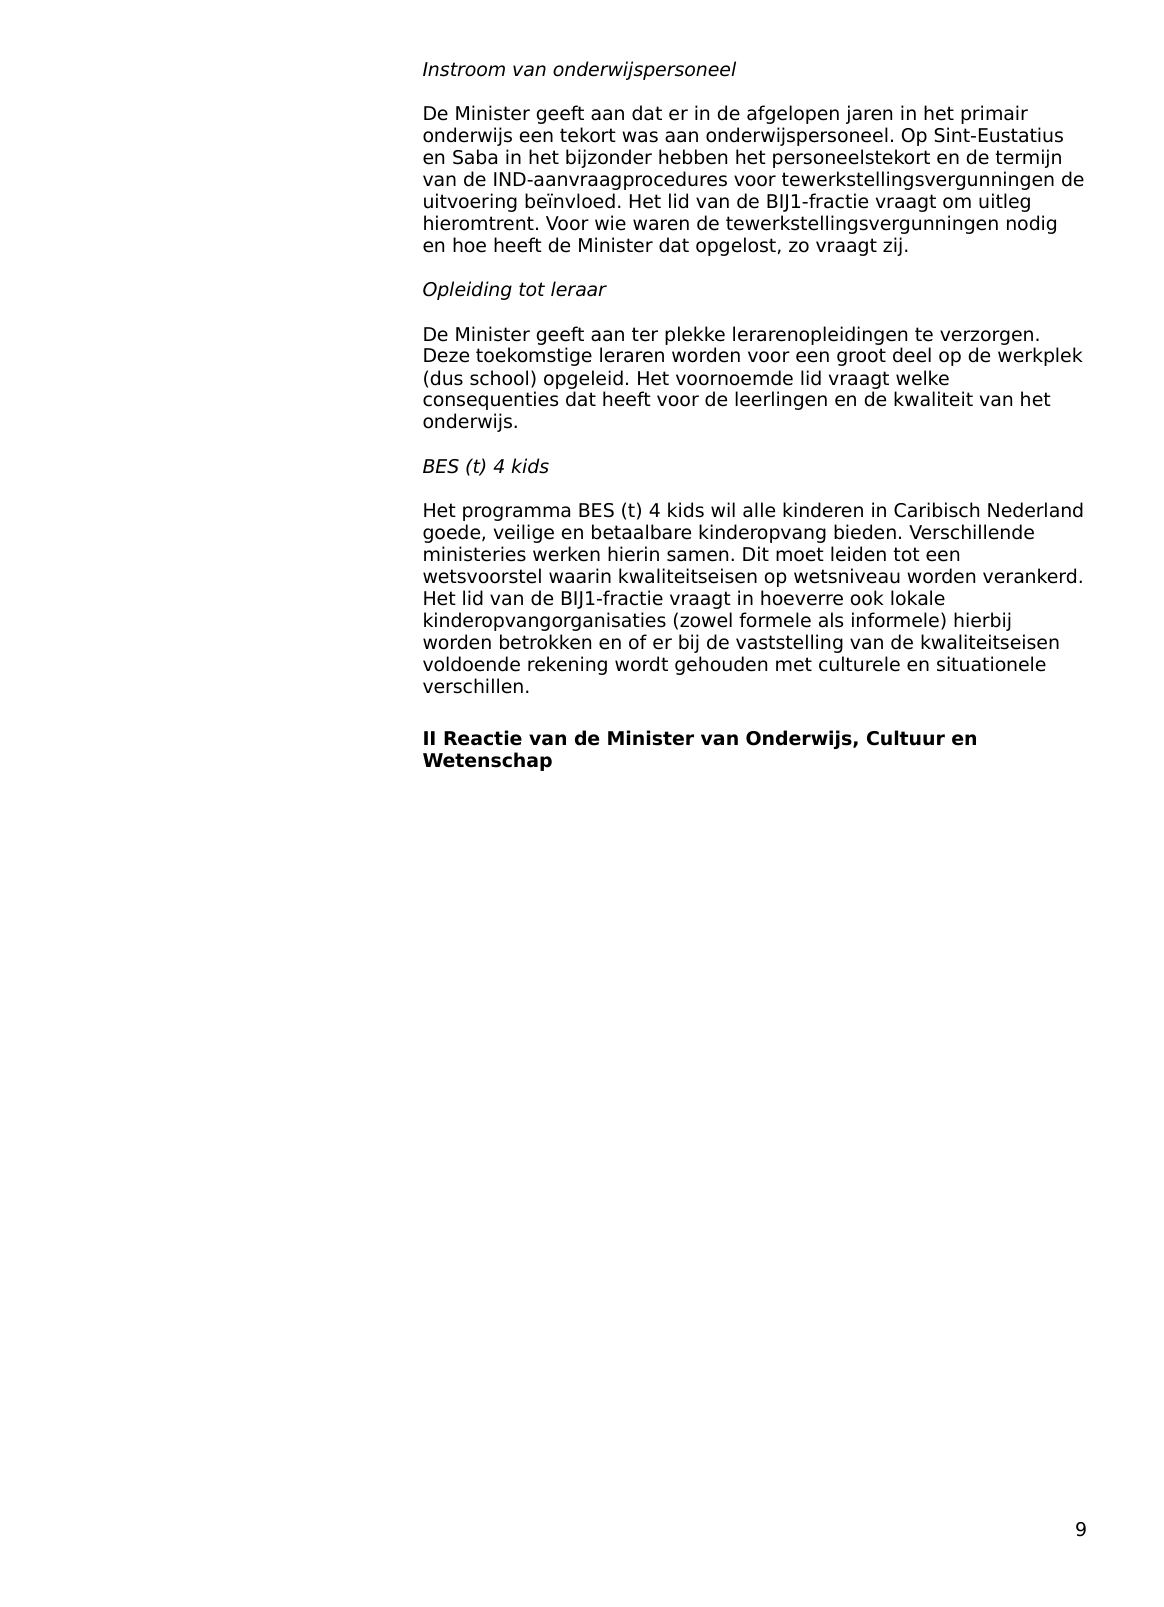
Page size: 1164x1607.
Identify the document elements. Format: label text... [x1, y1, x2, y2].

text Het programma BES (t) 4 kids wil alle kinderen in Caribisch Nederland goede, veilige en betaalbare kinderopvang bieden. Verschillende ministeries werken hierin samen. Dit moet leiden tot een wetsvoorstel waarin kwaliteitseisen op wetsniveau worden verankerd. Het lid van de BIJ1-fractie vraagt in hoeverre ook lokale kinderopvangorganisaties (zowel formele als informele) hierbij worden betrokken en of er bij de vaststelling van de kwaliteitseisen voldoende rekening wordt gehouden met culturele en situationele verschillen. [422, 500, 1087, 697]
text De Minister geeft aan dat er in de afgelopen jaren in het primair onderwijs een tekort was aan onderwijspersoneel. Op Sint-Eustatius en Saba in het bijzonder hebben het personeelstekort en de termijn van de IND-aanvraagprocedures voor tewerkstellingsvergunningen de uitvoering beïnvloed. Het lid van de BIJ1-fractie vraagt om uitleg hieromtrent. Voor wie waren de tewerkstellingsvergunningen nodig en hoe heeft de Minister dat opgelost, zo vraagt zij. [422, 103, 1087, 257]
subtitle Opleiding tot leraar [422, 279, 1087, 301]
subtitle II Reactie van de Minister van Onderwijs, Cultuur en Wetenschap [422, 727, 1087, 771]
subtitle Instroom van onderwijspersoneel [422, 59, 1087, 81]
text De Minister geeft aan ter plekke lerarenopleidingen te verzorgen. Deze toekomstige leraren worden voor een groot deel op de werkplek (dus school) opgeleid. Het voornoemde lid vraagt welke consequenties dat heeft voor de leerlingen en de kwaliteit van het onderwijs. [422, 323, 1087, 433]
subtitle BES (t) 4 kids [422, 456, 1087, 477]
